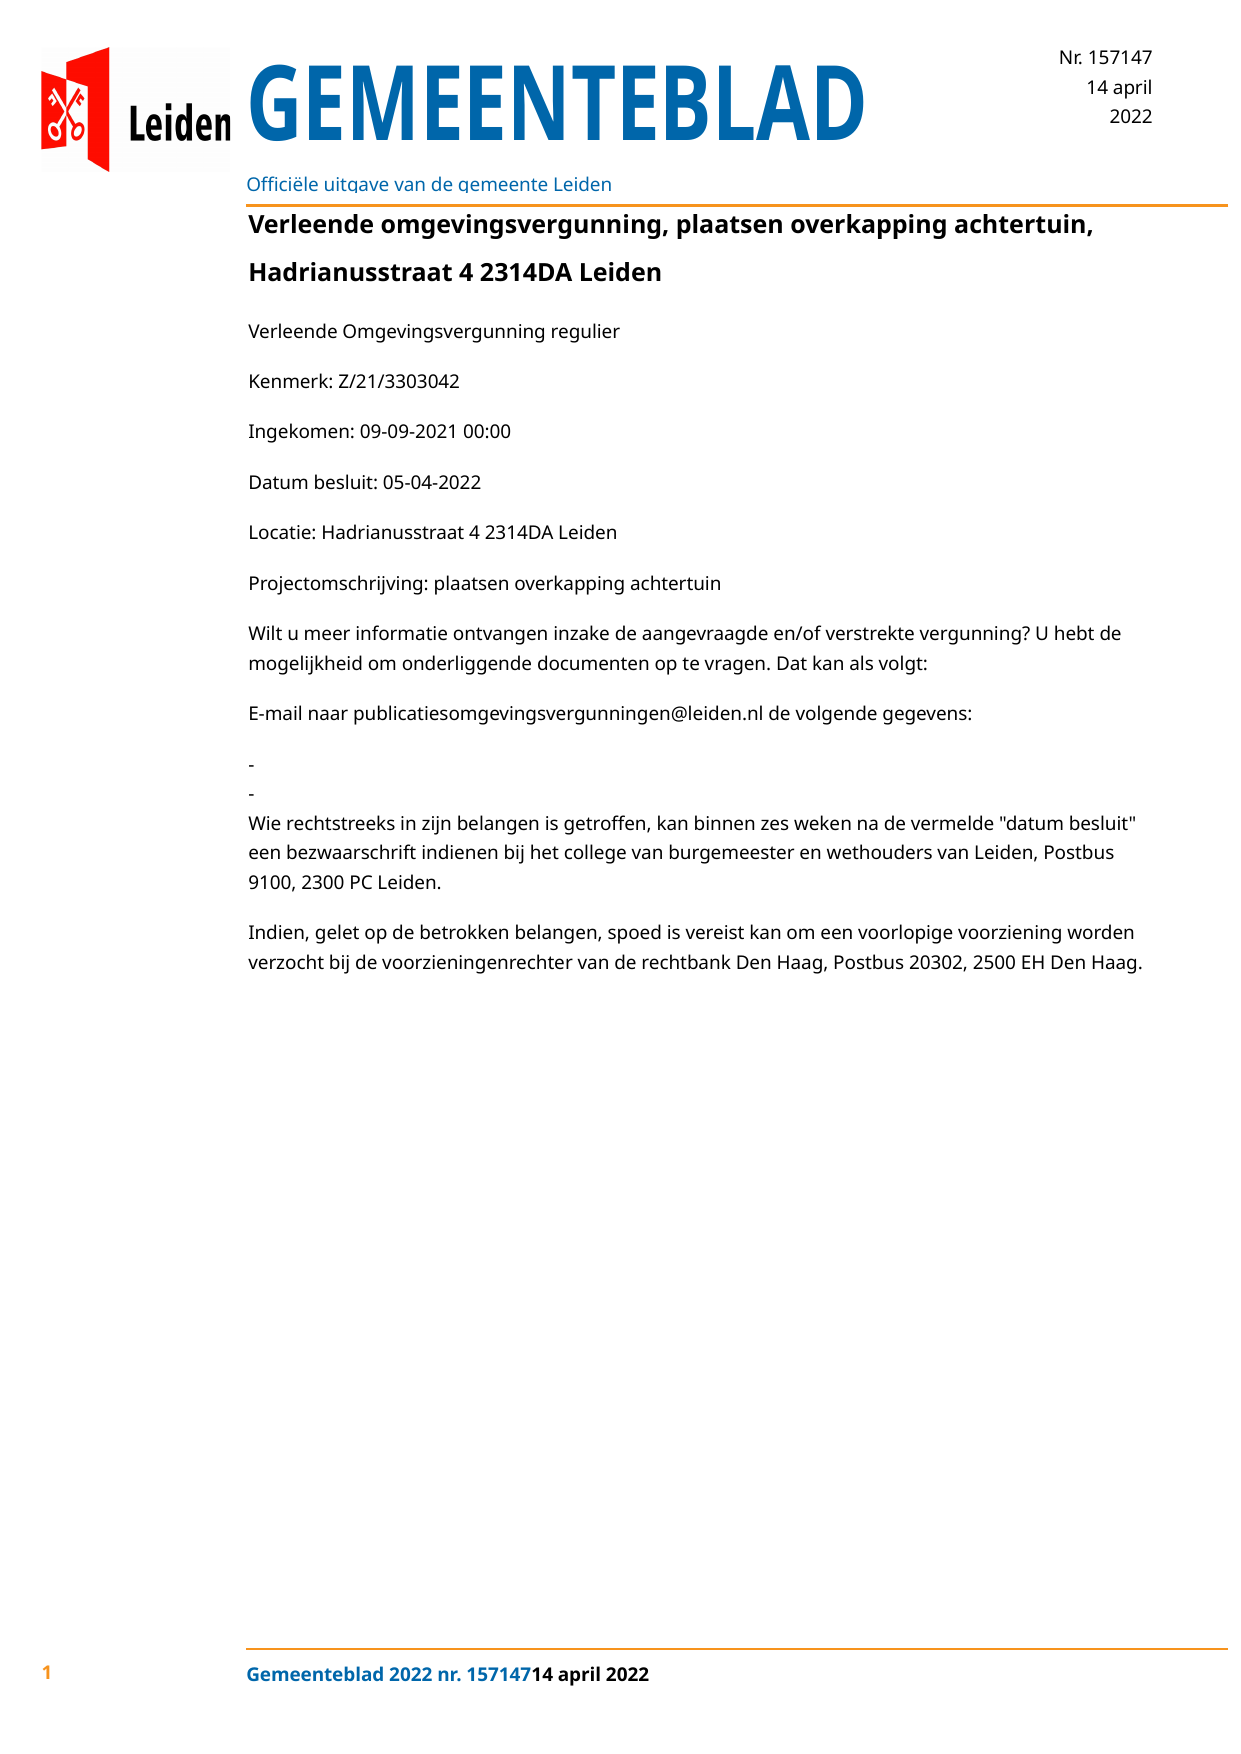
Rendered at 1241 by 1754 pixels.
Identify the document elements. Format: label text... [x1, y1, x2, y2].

text Projectomschrijving: plaatsen overkapping achtertuin [248, 570, 1152, 596]
picture [41, 47, 231, 172]
text Wie rechtstreeks in zijn belangen is getroffen, kan binnen zes weken na de vermelde "datum besluit" een bezwaarschrift indienen bij het college van burgemeester en wethouders van Leiden, Postbus 9100, 2300 PC Leiden. [248, 810, 1152, 895]
text Verleende omgevingsvergunning, plaatsen overkapping achtertuin, Hadrianusstraat 4 2314DA Leiden [248, 207, 1152, 288]
text E-mail naar publicatiesomgevingsvergunningen@leiden.nl de volgende gegevens: [248, 700, 1152, 726]
text Locatie: Hadrianusstraat 4 2314DA Leiden [248, 519, 1152, 545]
text Datum besluit: 05-04-2022 [248, 469, 1152, 495]
text Indien, gelet op de betrokken belangen, spoed is vereist kan om een voorlopige voorziening worden verzocht bij de voorzieningenrechter van de rechtbank Den Haag, Postbus 20302, 2500 EH Den Haag. [248, 919, 1152, 975]
text Verleende Omgevingsvergunning regulier [248, 318, 1152, 344]
text Ingekomen: 09-09-2021 00:00 [248, 419, 1152, 444]
text Wilt u meer informatie ontvangen inzake de aangevraagde en/of verstrekte vergunning? U hebt de mogelijkheid om onderliggende documenten op te vragen. Dat kan als volgt: [248, 620, 1152, 676]
text Kenmerk: Z/21/3303042 [248, 368, 1152, 394]
